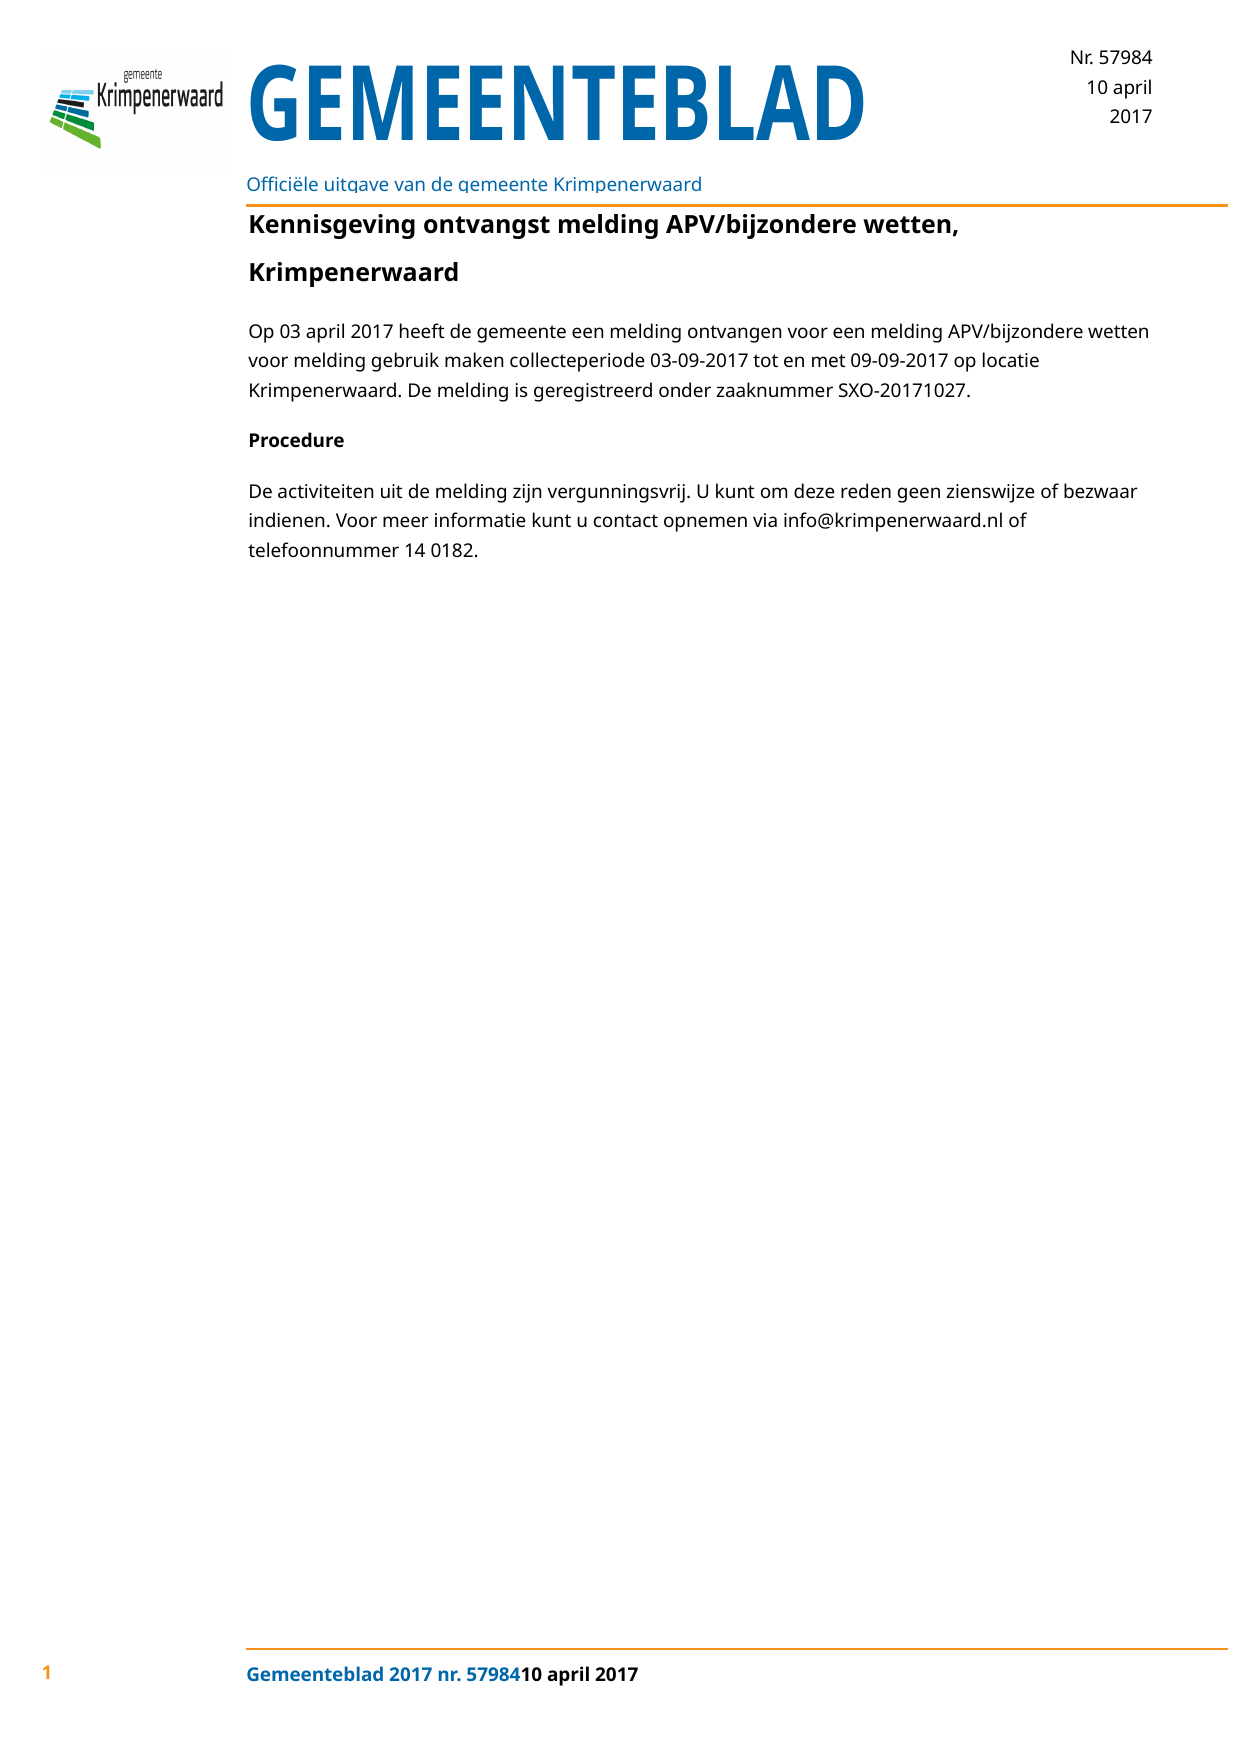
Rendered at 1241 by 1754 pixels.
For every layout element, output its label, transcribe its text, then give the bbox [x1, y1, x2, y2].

text De activiteiten uit de melding zijn vergunningsvrij. U kunt om deze reden geen zienswijze of bezwaar indienen. Voor meer informatie kunt u contact opnemen via info@krimpenerwaard.nl of telefoonnummer 14 0182. [248, 478, 1152, 563]
text Op 03 april 2017 heeft de gemeente een melding ontvangen voor een melding APV/bijzondere wetten voor melding gebruik maken collecteperiode 03-09-2017 tot en met 09-09-2017 op locatie Krimpenerwaard. De melding is geregistreerd onder zaaknummer SXO-20171027. [248, 318, 1152, 403]
picture [41, 47, 231, 172]
text Kennisgeving ontvangst melding APV/bijzondere wetten, Krimpenerwaard [248, 207, 1152, 288]
text Procedure [248, 427, 1152, 453]
